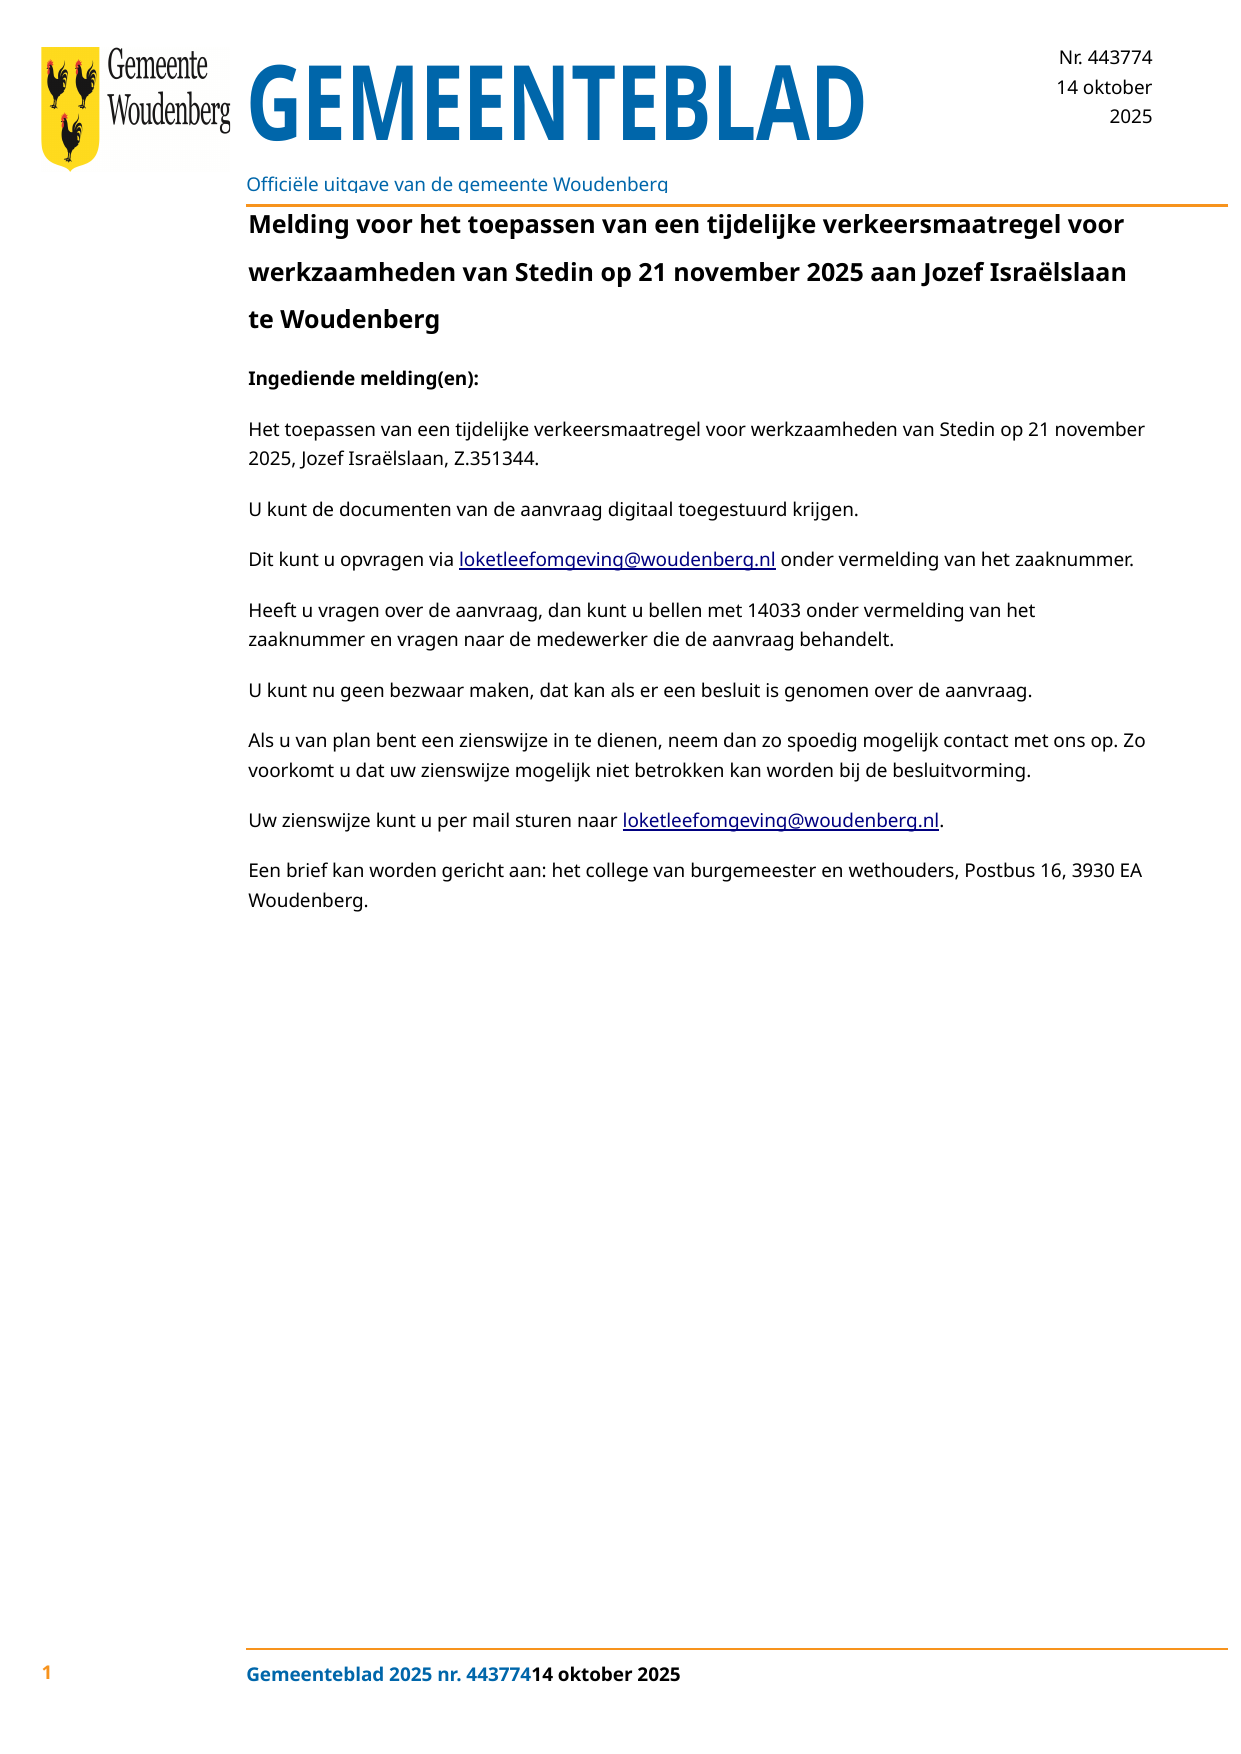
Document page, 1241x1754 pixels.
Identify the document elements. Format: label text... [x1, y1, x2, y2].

text U kunt de documenten van de aanvraag digitaal toegestuurd krijgen. [248, 496, 1152, 522]
text Melding voor het toepassen van een tijdelijke verkeersmaatregel voor werkzaamheden van Stedin op 21 november 2025 aan Jozef Israëlslaan te Woudenberg [248, 207, 1152, 336]
text Dit kunt u opvragen via loketleefomgeving@woudenberg.nl onder vermelding van het zaaknummer. [248, 546, 1152, 572]
text Heeft u vragen over de aanvraag, dan kunt u bellen met 14033 onder vermelding van het zaaknummer en vragen naar de medewerker die de aanvraag behandelt. [248, 597, 1152, 652]
text U kunt nu geen bezwaar maken, dat kan als er een besluit is genomen over de aanvraag. [248, 677, 1152, 702]
text Uw zienswijze kunt u per mail sturen naar loketleefomgeving@woudenberg.nl. [248, 807, 1152, 833]
picture [41, 47, 231, 172]
text Het toepassen van een tijdelijke verkeersmaatregel voor werkzaamheden van Stedin op 21 november 2025, Jozef Israëlslaan, Z.351344. [248, 416, 1152, 471]
text Een brief kan worden gericht aan: het college van burgemeester en wethouders, Postbus 16, 3930 EA Woudenberg. [248, 858, 1152, 913]
text Als u van plan bent een zienswijze in te dienen, neem dan zo spoedig mogelijk contact met ons op. Zo voorkomt u dat uw zienswijze mogelijk niet betrokken kan worden bij de besluitvorming. [248, 727, 1152, 782]
text Ingediende melding(en): [248, 366, 1152, 391]
